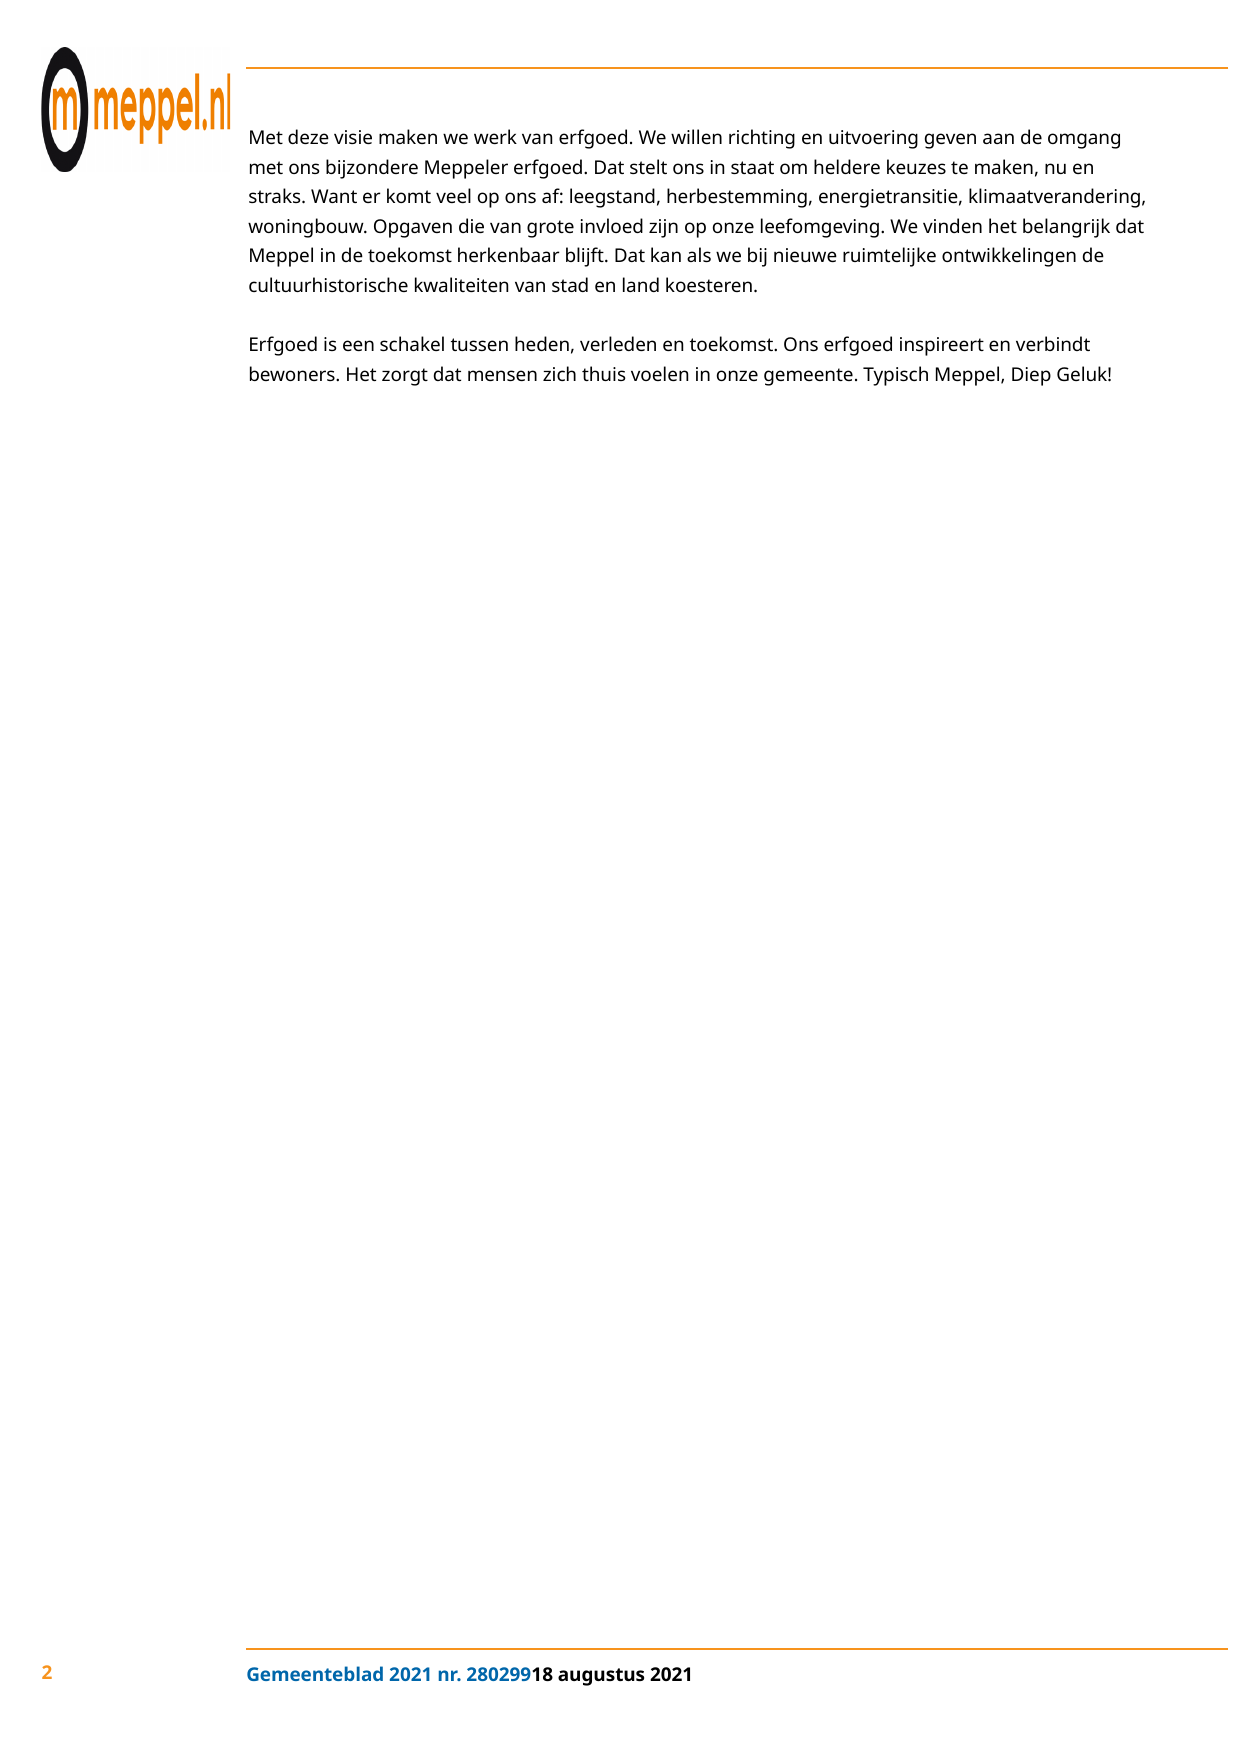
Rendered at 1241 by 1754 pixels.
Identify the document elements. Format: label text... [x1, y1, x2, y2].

text Erfgoed is een schakel tussen heden, verleden en toekomst. Ons erfgoed inspireert en verbindt bewoners. Het zorgt dat mensen zich thuis voelen in onze gemeente. Typisch Meppel, Diep Geluk! [248, 331, 1152, 387]
text Met deze visie maken we werk van erfgoed. We willen richting en uitvoering geven aan de omgang met ons bijzondere Meppeler erfgoed. Dat stelt ons in staat om heldere keuzes te maken, nu en straks. Want er komt veel op ons af: leegstand, herbestemming, energietransitie, klimaatverandering, woningbouw. Opgaven die van grote invloed zijn op onze leefomgeving. We vinden het belangrijk dat Meppel in de toekomst herkenbaar blijft. Dat kan als we bij nieuwe ruimtelijke ontwikkelingen de cultuurhistorische kwaliteiten van stad en land koesteren. [248, 124, 1152, 298]
picture [41, 47, 231, 172]
